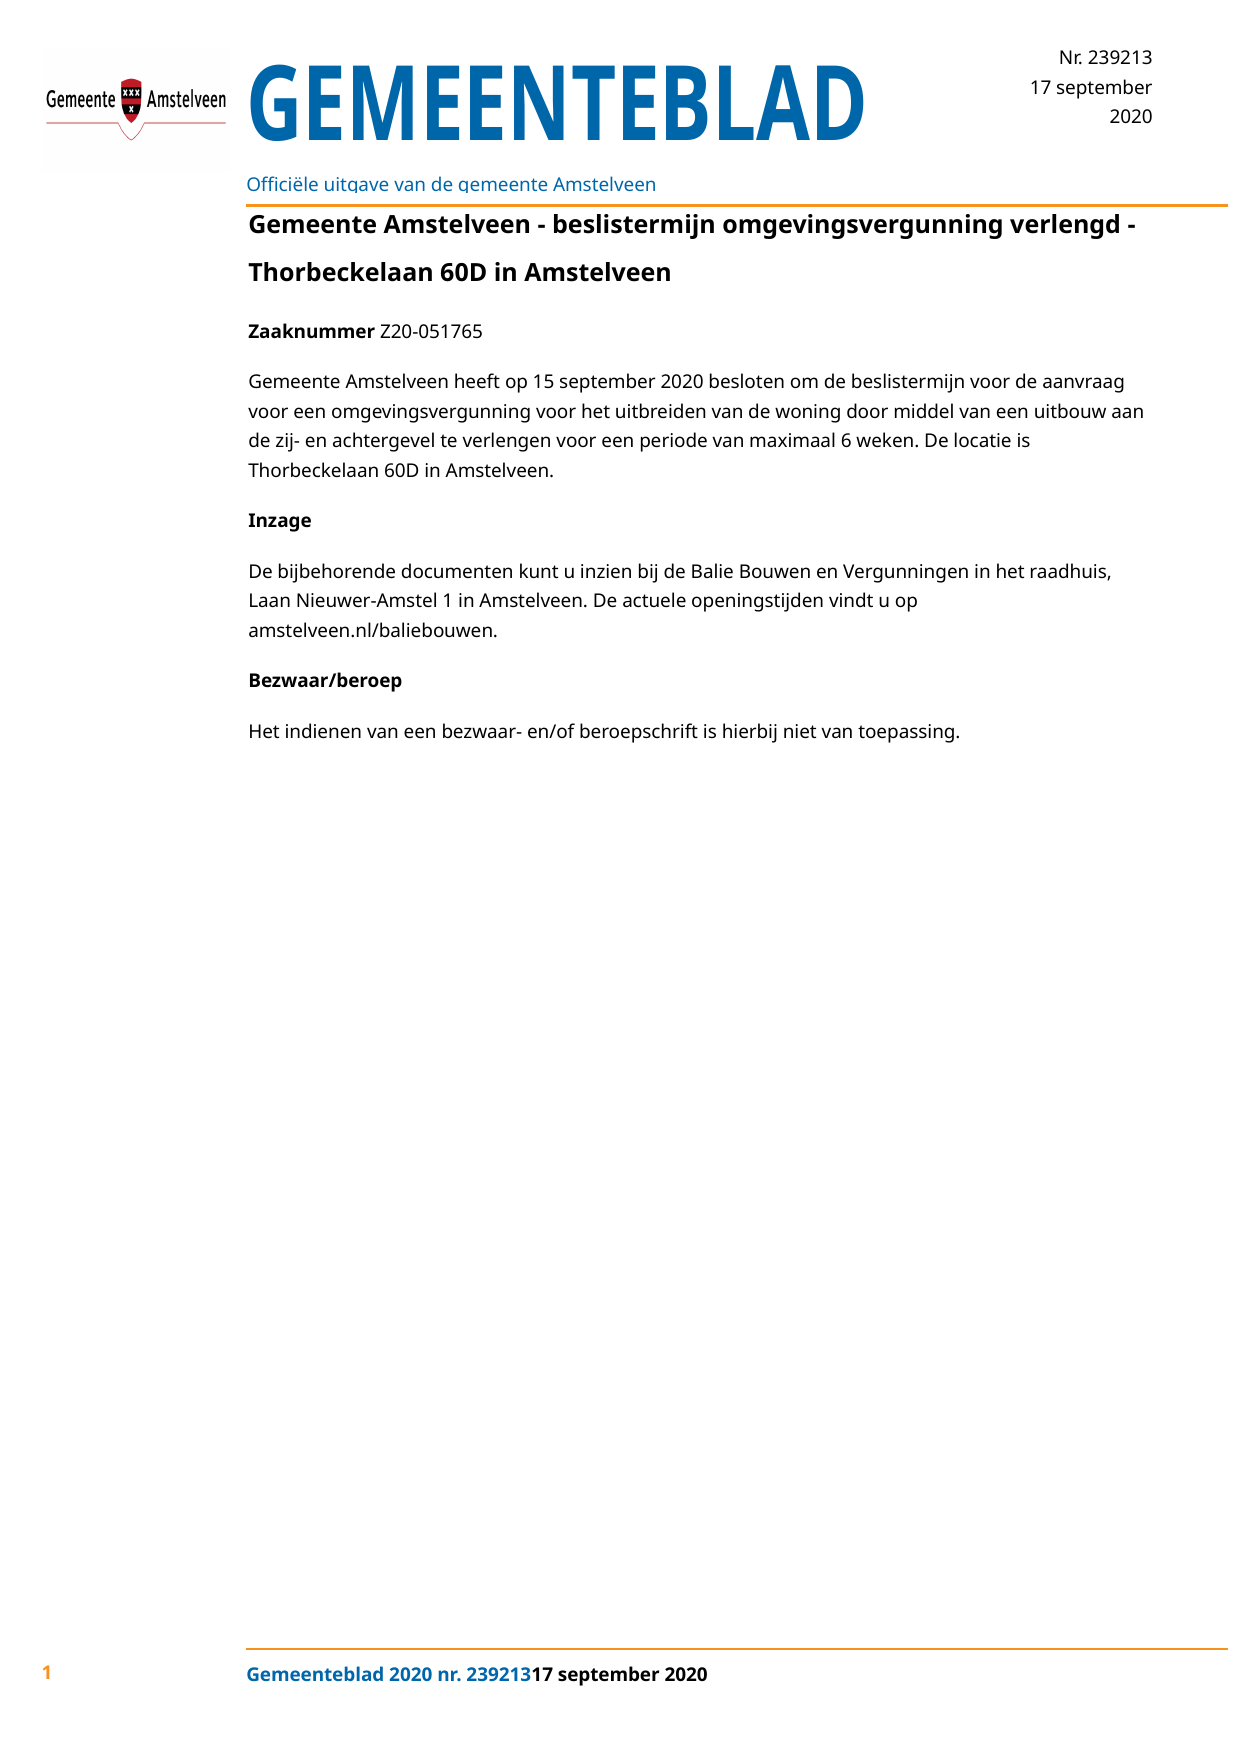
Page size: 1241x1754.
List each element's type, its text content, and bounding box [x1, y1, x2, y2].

text Inzage [248, 507, 1152, 533]
picture [41, 47, 231, 172]
text Gemeente Amstelveen - beslistermijn omgevingsvergunning verlengd - Thorbeckelaan 60D in Amstelveen [248, 207, 1152, 288]
text Zaaknummer Z20-051765 [248, 318, 1152, 344]
text Het indienen van een bezwaar- en/of beroepschrift is hierbij niet van toepassing. [248, 718, 1152, 744]
text De bijbehorende documenten kunt u inzien bij de Balie Bouwen en Vergunningen in het raadhuis, Laan Nieuwer-Amstel 1 in Amstelveen. De actuele openingstijden vindt u op amstelveen.nl/baliebouwen. [248, 558, 1152, 643]
text Bezwaar/beroep [248, 667, 1152, 693]
text Gemeente Amstelveen heeft op 15 september 2020 besloten om de beslistermijn voor de aanvraag voor een omgevingsvergunning voor het uitbreiden van de woning door middel van een uitbouw aan de zij- en achtergevel te verlengen voor een periode van maximaal 6 weken. De locatie is Thorbeckelaan 60D in Amstelveen. [248, 368, 1152, 483]
